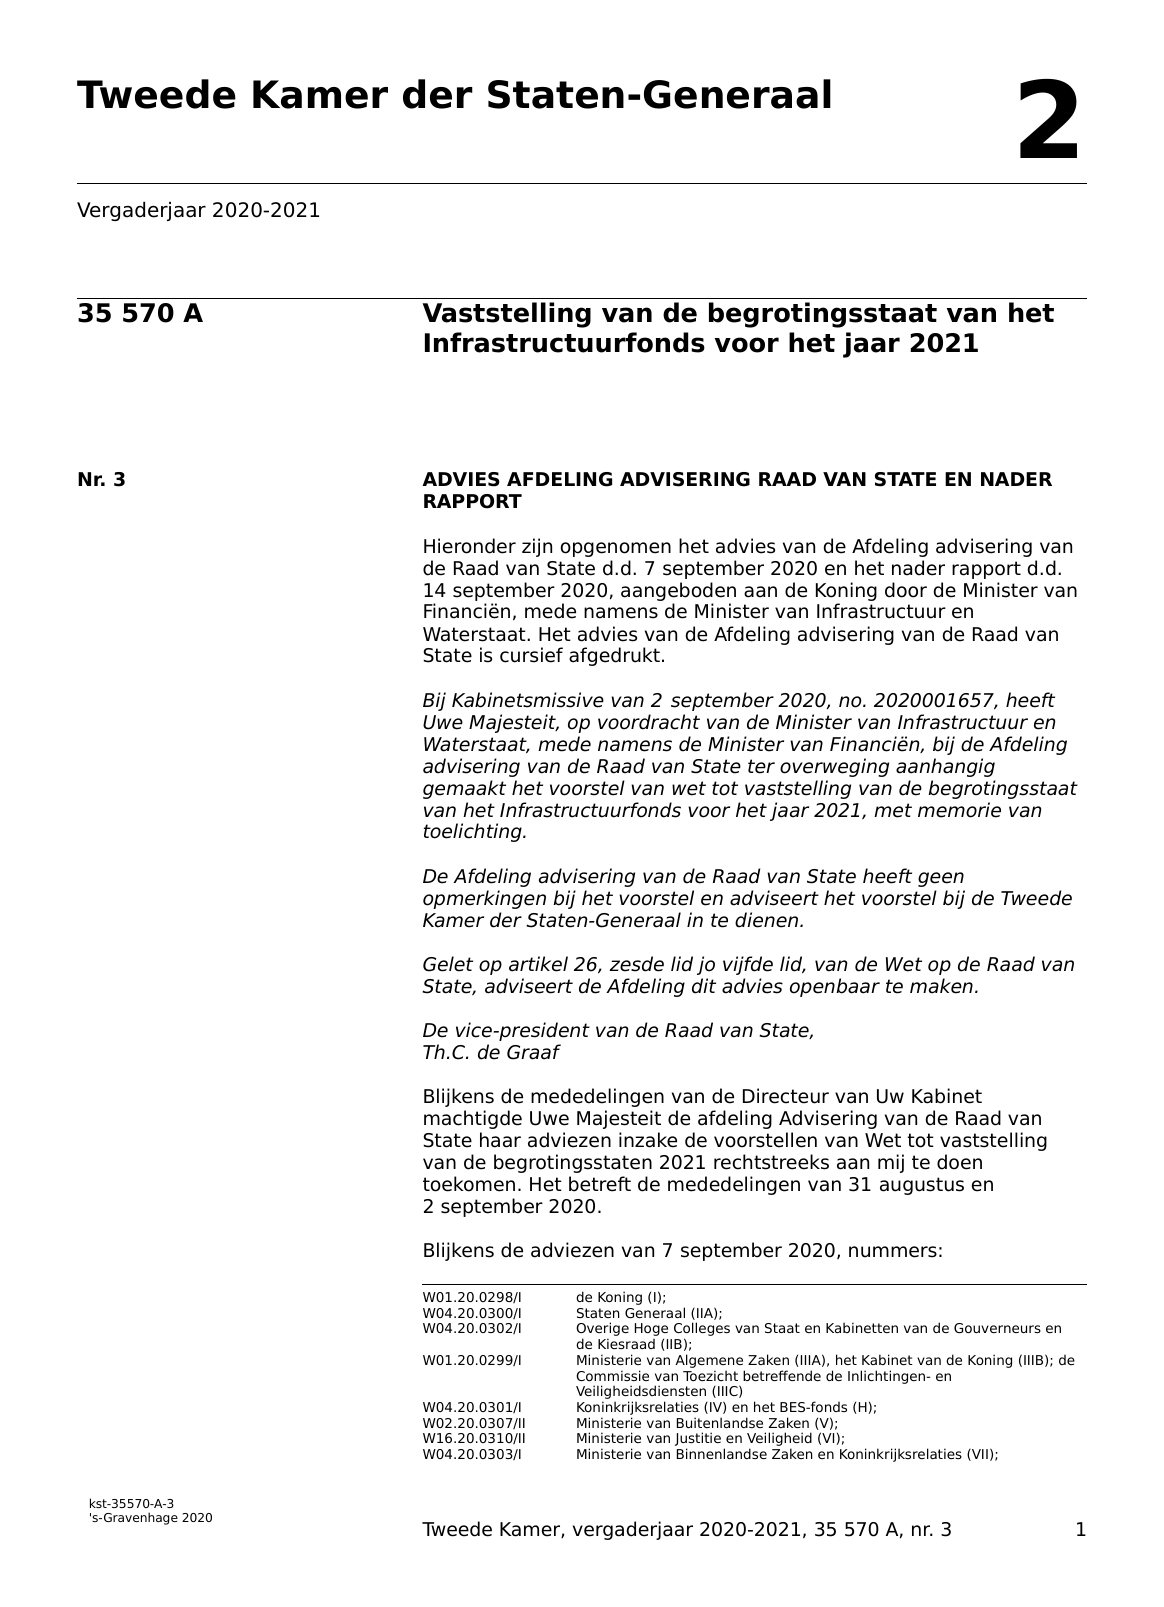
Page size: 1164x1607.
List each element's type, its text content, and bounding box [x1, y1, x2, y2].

text kst-35570-A-3 [88, 1497, 323, 1511]
table_cell W16.20.0310/II [422, 1431, 570, 1447]
table_cell W04.20.0302/I [422, 1321, 570, 1353]
table_cell W04.20.0303/I [422, 1447, 570, 1463]
table_header 2 [886, 59, 1087, 183]
text Bij Kabinetsmissive van 2 september 2020, no. 2020001657, heeft Uwe Majesteit, op voordracht van de Minister van Infrastructuur en Waterstaat, mede namens de Minister van Financiën, bij de Afdeling advisering van de Raad van State ter overweging aanhangig gemaakt het voorstel van wet tot vaststelling van de begrotingsstaat van het Infrastructuurfonds voor het jaar 2021, met memorie van toelichting. [422, 689, 1087, 843]
table_cell Vergaderjaar 2020-2021 [77, 184, 1087, 298]
table_cell W04.20.0300/I [422, 1305, 570, 1321]
table_header de Koning (I); [570, 1285, 1087, 1305]
table_header W01.20.0298/I [422, 1285, 570, 1305]
text Hieronder zijn opgenomen het advies van de Afdeling advisering van de Raad van State d.d. 7 september 2020 en het nader rapport d.d. 14 september 2020, aangeboden aan de Koning door de Minister van Financiën, mede namens de Minister van Infrastructuur en Waterstaat. Het advies van de Afdeling advisering van de Raad van State is cursief afgedrukt. [422, 536, 1087, 667]
text Blijkens de mededelingen van de Directeur van Uw Kabinet machtigde Uwe Majesteit de afdeling Advisering van de Raad van State haar adviezen inzake de voorstellen van Wet tot vaststelling van de begrotingsstaten 2021 rechtstreeks aan mij te doen toekomen. Het betreft de mededelingen van 31 augustus en 2 september 2020. [422, 1086, 1087, 1218]
table_cell W04.20.0301/I [422, 1400, 570, 1416]
text Blijkens de adviezen van 7 september 2020, nummers: [422, 1240, 1087, 1262]
table_cell Ministerie van Justitie en Veiligheid (VI); [570, 1431, 1087, 1447]
subtitle 35 570 A Vaststelling van de begrotingsstaat van het Infrastructuurfonds voor het jaar 2021 [77, 299, 1087, 358]
table_header Tweede Kamer der Staten-Generaal [77, 59, 886, 183]
text De vice-president van de Raad van State, [422, 1020, 1087, 1042]
text Gelet op artikel 26, zesde lid jo vijfde lid, van de Wet op de Raad van State, adviseert de Afdeling dit advies openbaar te maken. [422, 954, 1087, 998]
table_cell Overige Hoge Colleges van Staat en Kabinetten van de Gouverneurs en de Kiesraad (IIB); [570, 1321, 1087, 1353]
table_cell W01.20.0299/I [422, 1353, 570, 1400]
text De Afdeling advisering van de Raad van State heeft geen opmerkingen bij het voorstel en adviseert het voorstel bij de Tweede Kamer der Staten-Generaal in te dienen. [422, 866, 1087, 932]
table_cell Staten Generaal (IIA); [570, 1305, 1087, 1321]
table_cell Ministerie van Algemene Zaken (IIIA), het Kabinet van de Koning (IIIB); de Commissie van Toezicht betreffende de Inlichtingen- en Veiligheidsdiensten (IIIC) [570, 1353, 1087, 1400]
subtitle Nr. 3 ADVIES AFDELING ADVISERING RAAD VAN STATE EN NADER RAPPORT [77, 469, 1087, 513]
table_cell Ministerie van Binnenlandse Zaken en Koninkrijksrelaties (VII); [570, 1447, 1087, 1463]
text 's-Gravenhage 2020 [88, 1511, 323, 1525]
table_cell W02.20.0307/II [422, 1416, 570, 1431]
table_cell Koninkrijksrelaties (IV) en het BES-fonds (H); [570, 1400, 1087, 1416]
text Th.C. de Graaf [422, 1042, 1087, 1064]
table_cell Ministerie van Buitenlandse Zaken (V); [570, 1416, 1087, 1431]
